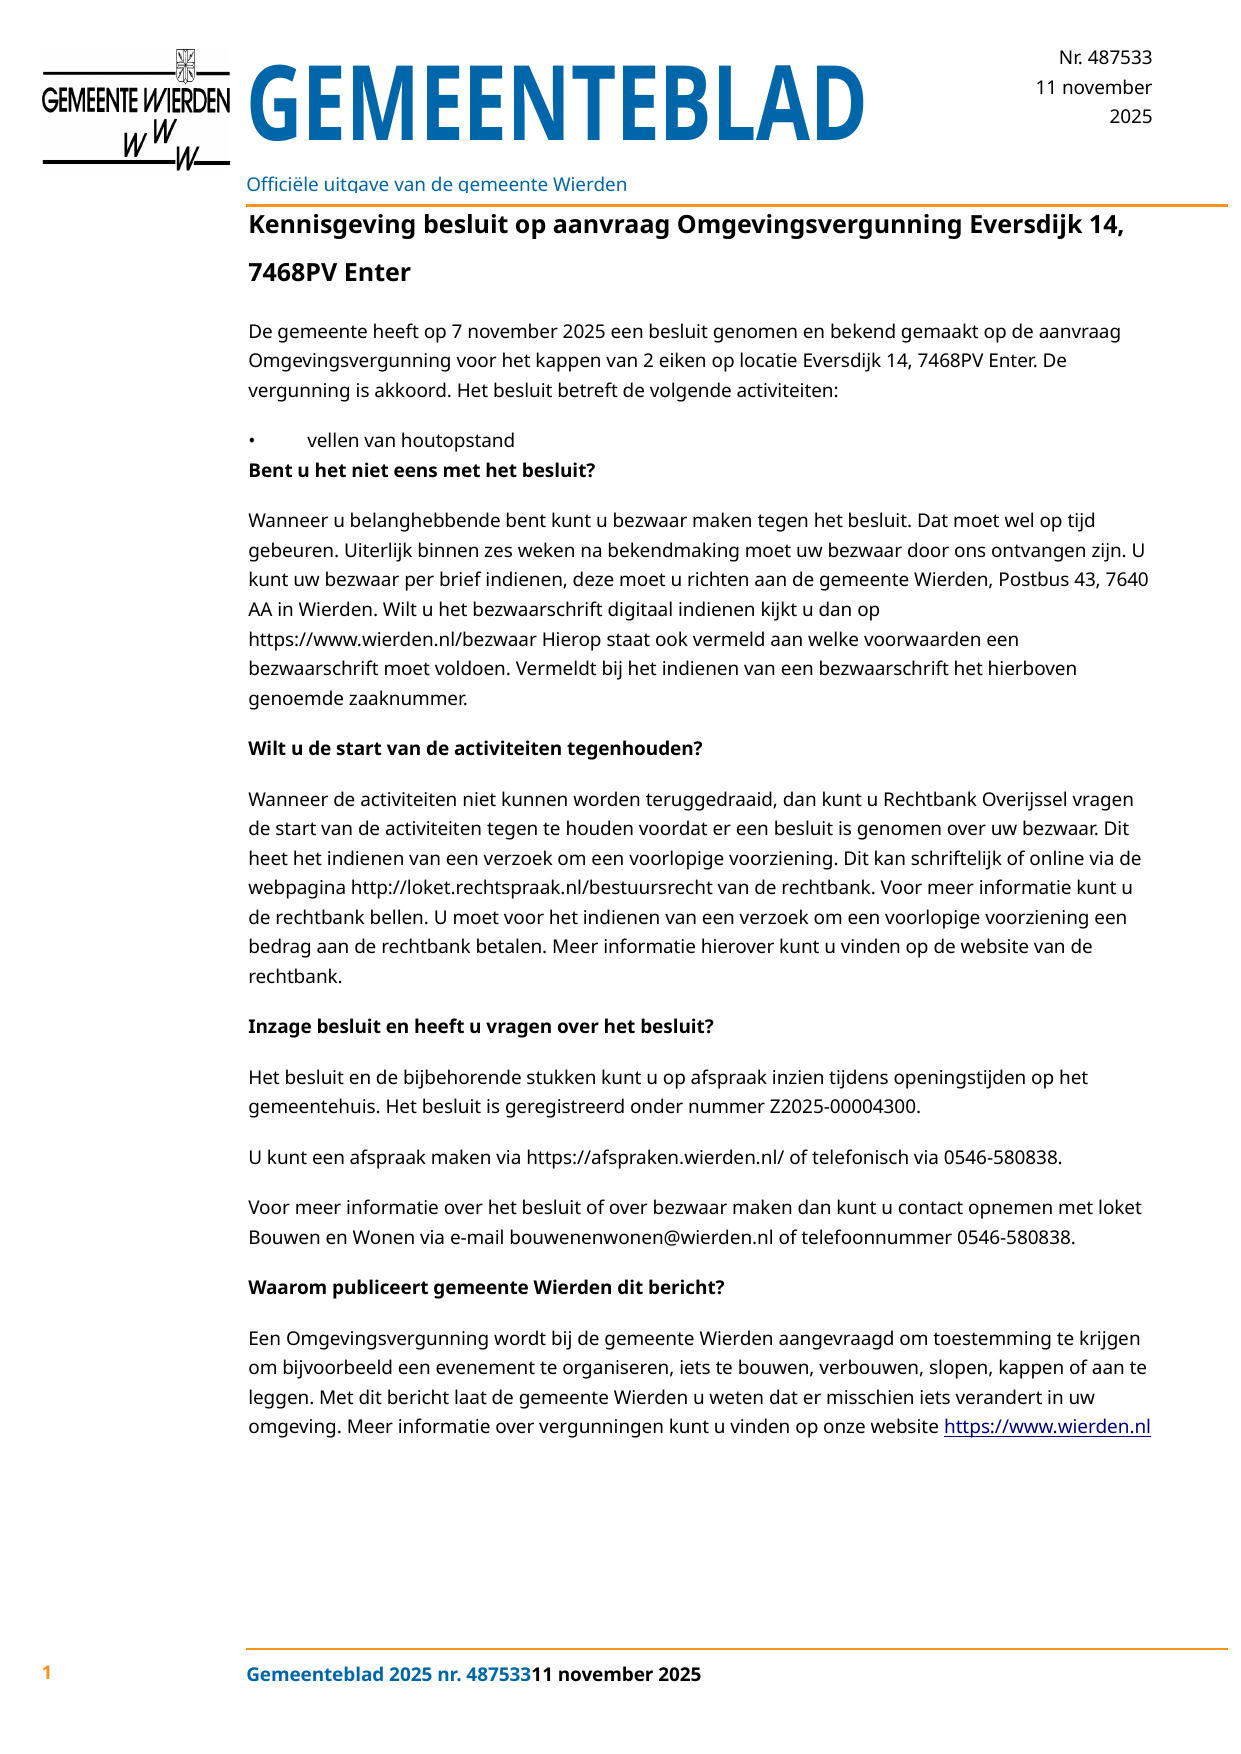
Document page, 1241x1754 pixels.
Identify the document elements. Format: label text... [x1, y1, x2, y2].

text Bent u het niet eens met het besluit? [248, 457, 1152, 483]
text Waarom publiceert gemeente Wierden dit bericht? [248, 1274, 1152, 1300]
text Wilt u de start van de activiteiten tegenhouden? [248, 735, 1152, 761]
list vellen van houtopstand [248, 427, 1152, 453]
text Wanneer de activiteiten niet kunnen worden teruggedraaid, dan kunt u Rechtbank Overijssel vragen de start van de activiteiten tegen te houden voordat er een besluit is genomen over uw bezwaar. Dit heet het indienen van een verzoek om een voorlopige voorziening. Dit kan schriftelijk of online via de webpagina http://loket.rechtspraak.nl/bestuursrecht van de rechtbank. Voor meer informatie kunt u de rechtbank bellen. U moet voor het indienen van een verzoek om een voorlopige voorziening een bedrag aan de rechtbank betalen. Meer informatie hierover kunt u vinden op de website van de rechtbank. [248, 786, 1152, 989]
text Het besluit en de bijbehorende stukken kunt u op afspraak inzien tijdens openingstijden op het gemeentehuis. Het besluit is geregistreerd onder nummer Z2025-00004300. [248, 1064, 1152, 1119]
text Een Omgevingsvergunning wordt bij de gemeente Wierden aangevraagd om toestemming te krijgen om bijvoorbeeld een evenement te organiseren, iets te bouwen, verbouwen, slopen, kappen of aan te leggen. Met dit bericht laat de gemeente Wierden u weten dat er misschien iets verandert in uw omgeving. Meer informatie over vergunningen kunt u vinden op onze website https://www.wierden.nl [248, 1325, 1152, 1439]
text U kunt een afspraak maken via https://afspraken.wierden.nl/ of telefonisch via 0546-580838. [248, 1144, 1152, 1170]
text Inzage besluit en heeft u vragen over het besluit? [248, 1014, 1152, 1039]
text Voor meer informatie over het besluit of over bezwaar maken dan kunt u contact opnemen met loket Bouwen en Wonen via e-mail bouwenenwonen@wierden.nl of telefoonnummer 0546-580838. [248, 1194, 1152, 1250]
text Wanneer u belanghebbende bent kunt u bezwaar maken tegen het besluit. Dat moet wel op tijd gebeuren. Uiterlijk binnen zes weken na bekendmaking moet uw bezwaar door ons ontvangen zijn. U kunt uw bezwaar per brief indienen, deze moet u richten aan de gemeente Wierden, Postbus 43, 7640 AA in Wierden. Wilt u het bezwaarschrift digitaal indienen kijkt u dan op https://www.wierden.nl/bezwaar Hierop staat ook vermeld aan welke voorwaarden een bezwaarschrift moet voldoen. Vermeldt bij het indienen van een bezwaarschrift het hierboven genoemde zaaknummer. [248, 507, 1152, 711]
text Kennisgeving besluit op aanvraag Omgevingsvergunning Eversdijk 14, 7468PV Enter [248, 207, 1152, 288]
text De gemeente heeft op 7 november 2025 een besluit genomen en bekend gemaakt op de aanvraag Omgevingsvergunning voor het kappen van 2 eiken op locatie Eversdijk 14, 7468PV Enter. De vergunning is akkoord. Het besluit betreft de volgende activiteiten: [248, 318, 1152, 403]
picture [41, 47, 231, 172]
